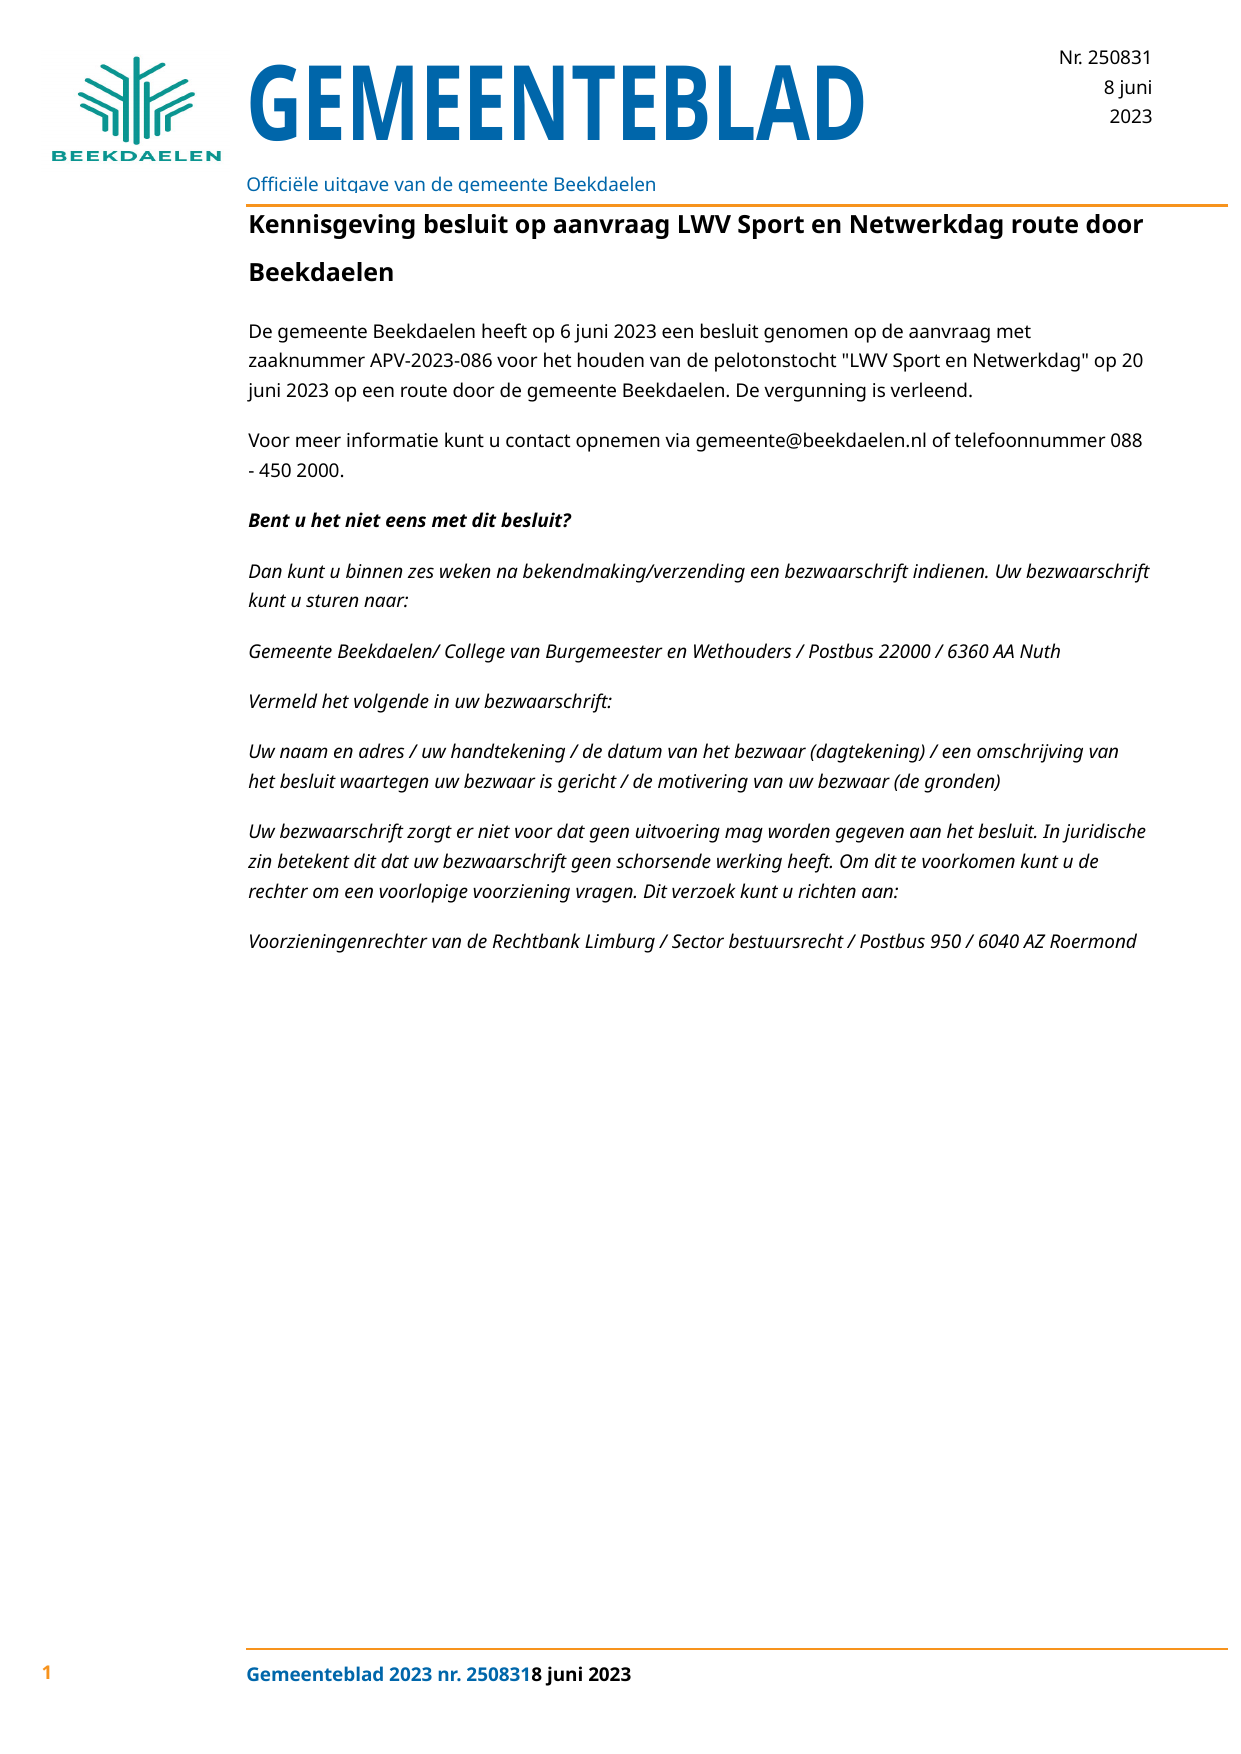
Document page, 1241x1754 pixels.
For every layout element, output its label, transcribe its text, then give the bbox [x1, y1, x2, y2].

picture [41, 47, 231, 172]
text Voor meer informatie kunt u contact opnemen via gemeente@beekdaelen.nl of telefoonnummer 088 - 450 2000. [248, 427, 1152, 483]
text Bent u het niet eens met dit besluit? [248, 507, 1152, 533]
text Voorzieningenrechter van de Rechtbank Limburg / Sector bestuursrecht / Postbus 950 / 6040 AZ Roermond [248, 928, 1152, 954]
text Vermeld het volgende in uw bezwaarschrift: [248, 688, 1152, 714]
text Uw naam en adres / uw handtekening / de datum van het bezwaar (dagtekening) / een omschrijving van het besluit waartegen uw bezwaar is gericht / de motivering van uw bezwaar (de gronden) [248, 739, 1152, 794]
text Uw bezwaarschrift zorgt er niet voor dat geen uitvoering mag worden gegeven aan het besluit. In juridische zin betekent dit dat uw bezwaarschrift geen schorsende werking heeft. Om dit te voorkomen kunt u de rechter om een voorlopige voorziening vragen. Dit verzoek kunt u richten aan: [248, 819, 1152, 904]
text Kennisgeving besluit op aanvraag LWV Sport en Netwerkdag route door Beekdaelen [248, 207, 1152, 288]
text Dan kunt u binnen zes weken na bekendmaking/verzending een bezwaarschrift indienen. Uw bezwaarschrift kunt u sturen naar: [248, 558, 1152, 613]
text De gemeente Beekdaelen heeft op 6 juni 2023 een besluit genomen op de aanvraag met zaaknummer APV-2023-086 voor het houden van de pelotonstocht "LWV Sport en Netwerkdag" op 20 juni 2023 op een route door de gemeente Beekdaelen. De vergunning is verleend. [248, 318, 1152, 403]
text Gemeente Beekdaelen/ College van Burgemeester en Wethouders / Postbus 22000 / 6360 AA Nuth [248, 638, 1152, 664]
